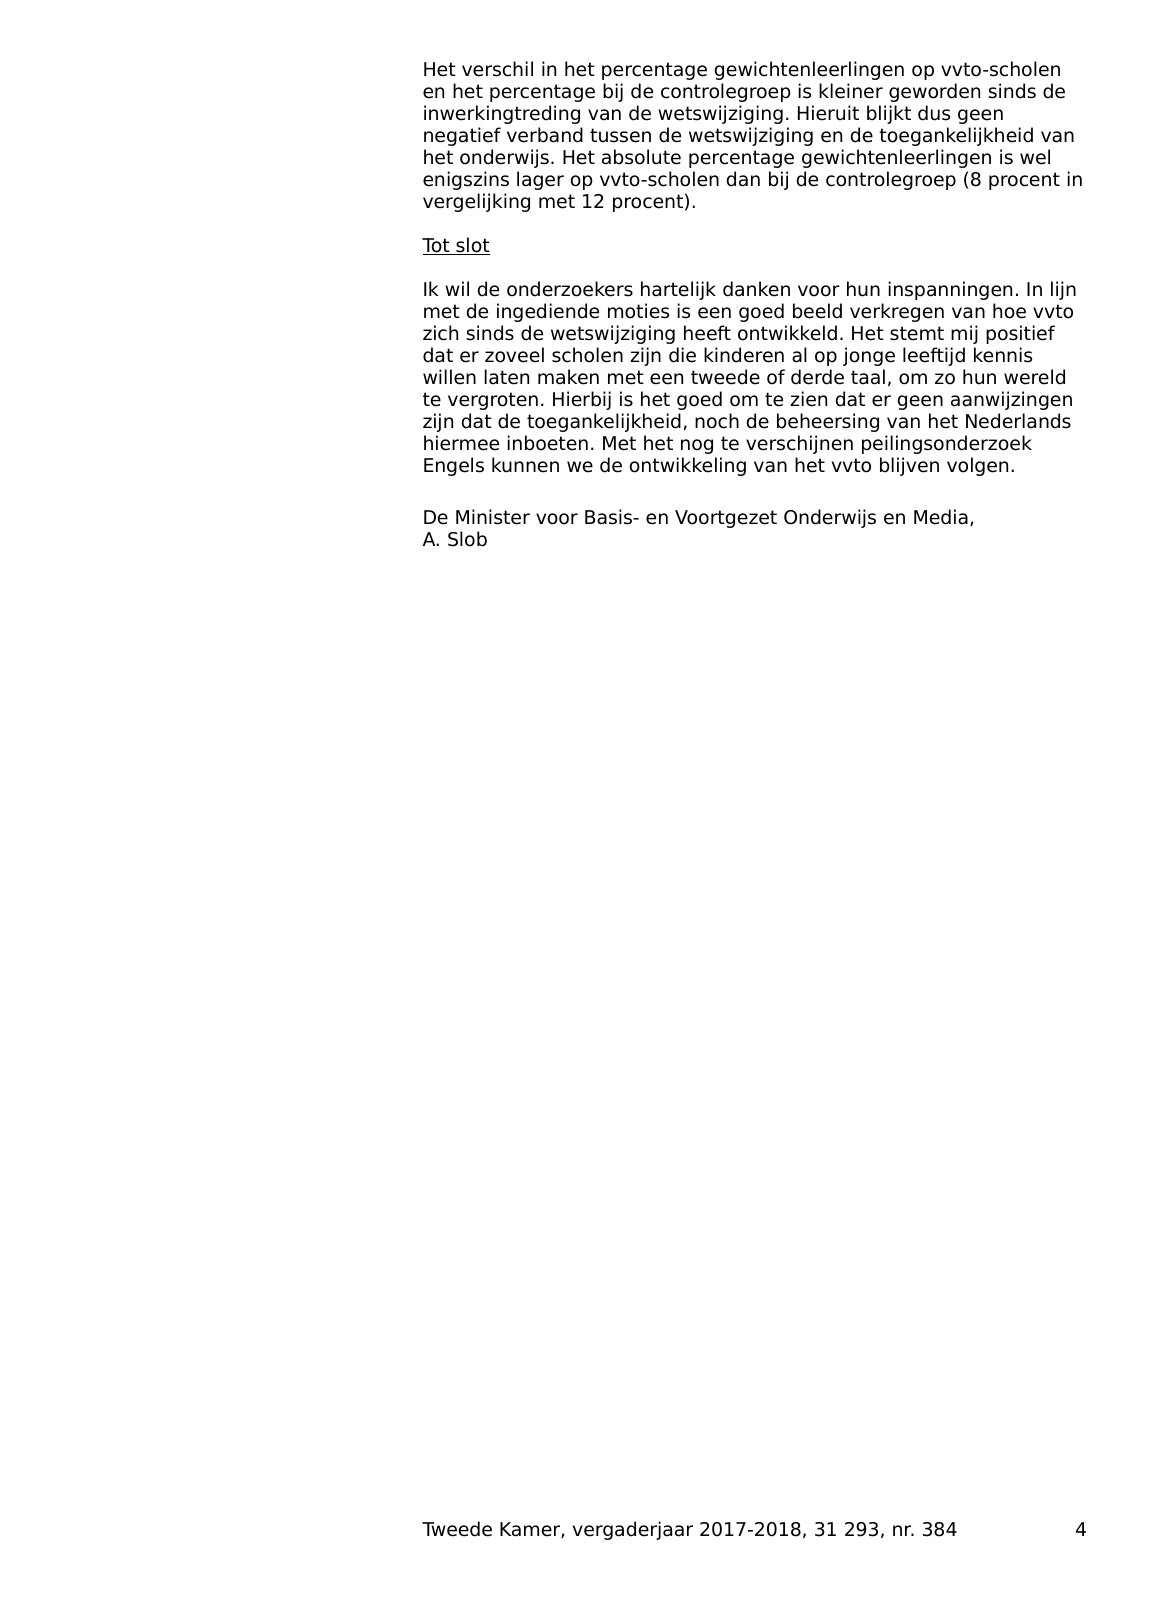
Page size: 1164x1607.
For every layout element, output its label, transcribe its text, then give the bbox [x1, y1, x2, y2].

text Het verschil in het percentage gewichtenleerlingen op vvto-scholen en het percentage bij de controlegroep is kleiner geworden sinds de inwerkingtreding van de wetswijziging. Hieruit blijkt dus geen negatief verband tussen de wetswijziging en de toegankelijkheid van het onderwijs. Het absolute percentage gewichtenleerlingen is wel enigszins lager op vvto-scholen dan bij de controlegroep (8 procent in vergelijking met 12 procent). [422, 59, 1087, 213]
text Ik wil de onderzoekers hartelijk danken voor hun inspanningen. In lijn met de ingediende moties is een goed beeld verkregen van hoe vvto zich sinds de wetswijziging heeft ontwikkeld. Het stemt mij positief dat er zoveel scholen zijn die kinderen al op jonge leeftijd kennis willen laten maken met een tweede of derde taal, om zo hun wereld te vergroten. Hierbij is het goed om te zien dat er geen aanwijzingen zijn dat de toegankelijkheid, noch de beheersing van het Nederlands hiermee inboeten. Met het nog te verschijnen peilingsonderzoek Engels kunnen we de ontwikkeling van het vvto blijven volgen. [422, 279, 1087, 477]
subtitle Tot slot [422, 235, 1087, 257]
text De Minister voor Basis- en Voortgezet Onderwijs en Media, A. Slob [422, 507, 1087, 551]
